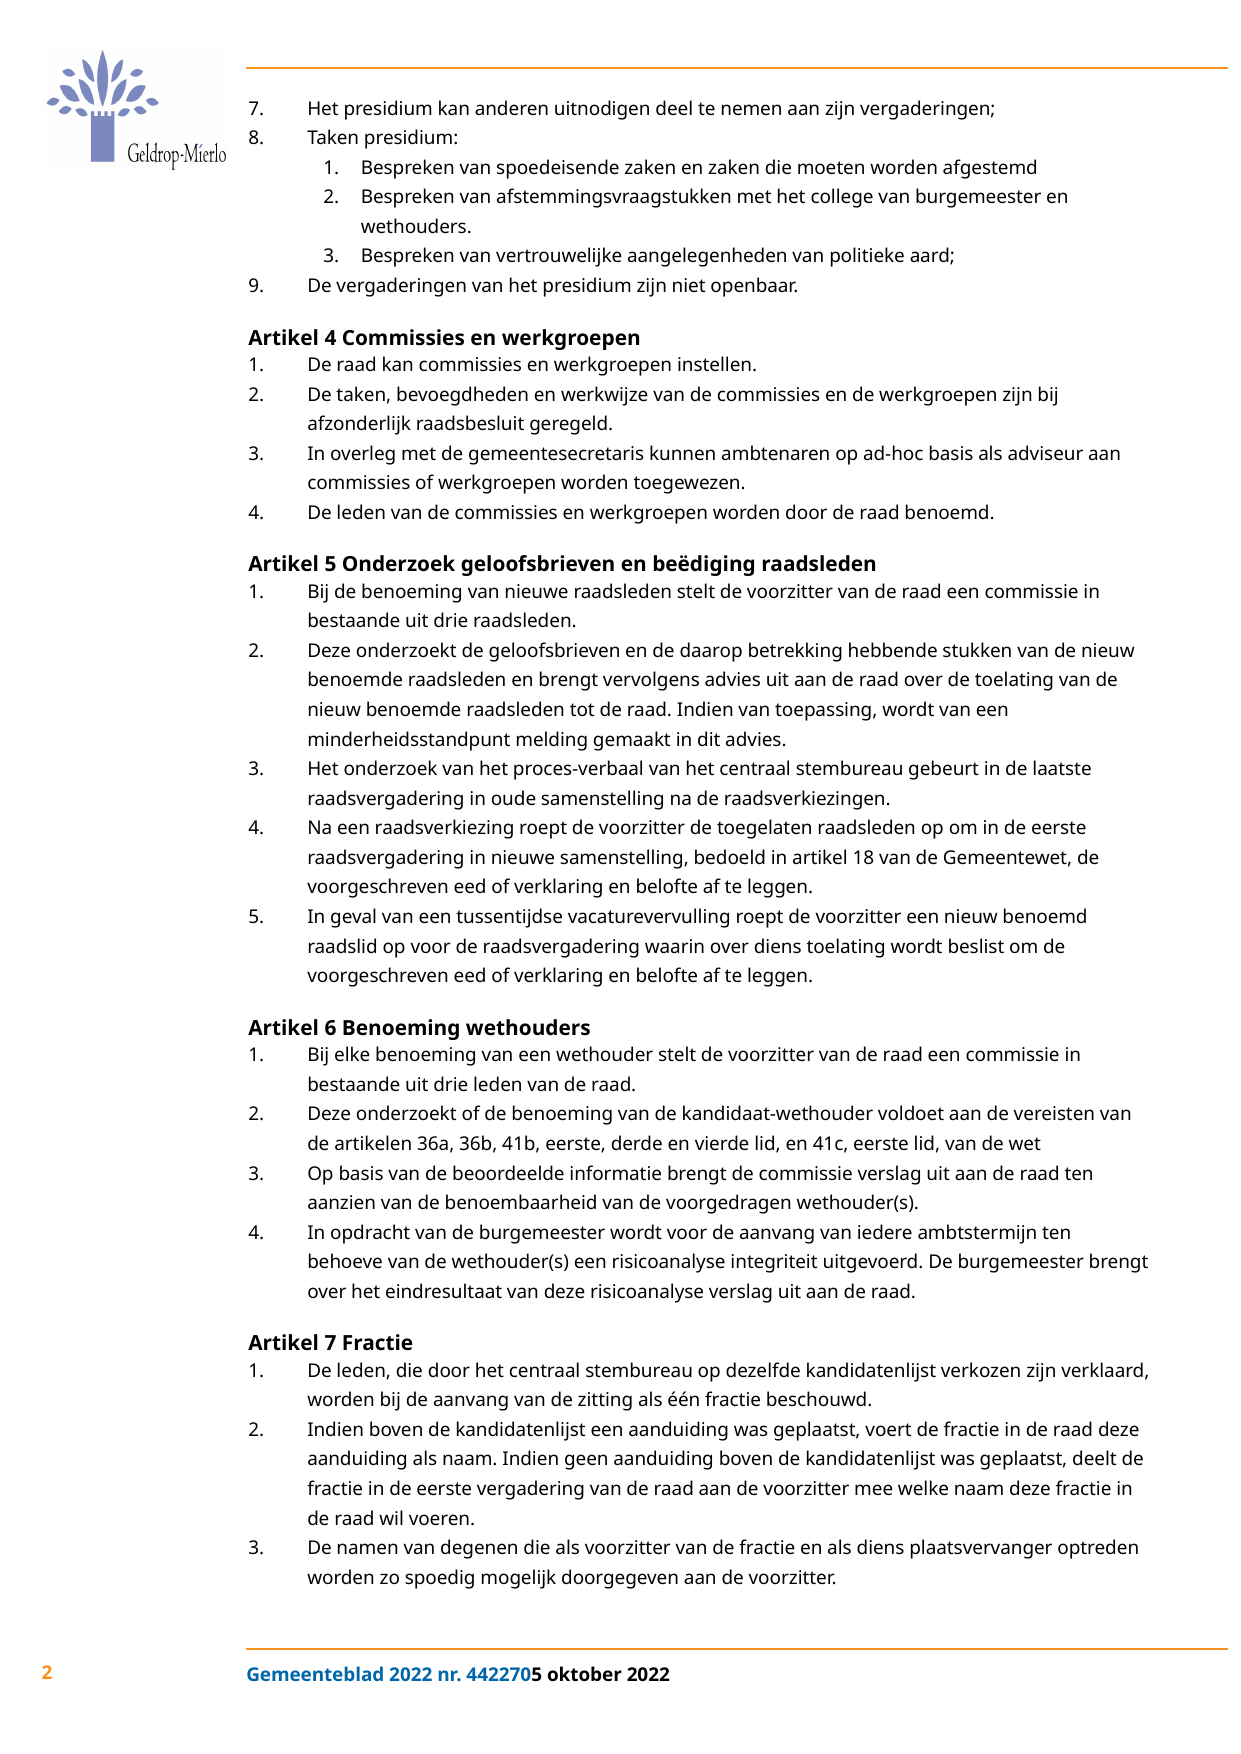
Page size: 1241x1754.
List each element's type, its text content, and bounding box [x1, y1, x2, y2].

list Het presidium kan anderen uitnodigen deel te nemen aan zijn vergaderingen; [248, 95, 1152, 121]
list Op basis van de beoordeelde informatie brengt de commissie verslag uit aan de raad ten aanzien van de benoembaarheid van de voorgedragen wethouder(s). [248, 1160, 1152, 1215]
list Deze onderzoekt of de benoeming van de kandidaat-wethouder voldoet aan de vereisten van de artikelen 36a, 36b, 41b, eerste, derde en vierde lid, en 41c, eerste lid, van de wet [248, 1101, 1152, 1156]
list De taken, bevoegdheden en werkwijze van de commissies en de werkgroepen zijn bij afzonderlijk raadsbesluit geregeld. [248, 381, 1152, 436]
list In geval van een tussentijdse vacaturevervulling roept de voorzitter een nieuw benoemd raadslid op voor de raadsvergadering waarin over diens toelating wordt beslist om de voorgeschreven eed of verklaring en belofte af te leggen. [248, 903, 1152, 988]
list De raad kan commissies en werkgroepen instellen. [248, 351, 1152, 377]
list Na een raadsverkiezing roept de voorzitter de toegelaten raadsleden op om in de eerste raadsvergadering in nieuwe samenstelling, bedoeld in artikel 18 van de Gemeentewet, de voorgeschreven eed of verklaring en belofte af te leggen. [248, 814, 1152, 899]
list De namen van degenen die als voorzitter van de fractie en als diens plaatsvervanger optreden worden zo spoedig mogelijk doorgegeven aan de voorzitter. [248, 1534, 1152, 1590]
list Bij de benoeming van nieuwe raadsleden stelt de voorzitter van de raad een commissie in bestaande uit drie raadsleden. [248, 578, 1152, 633]
text Artikel 5 Onderzoek geloofsbrieven en beëdiging raadsleden [248, 549, 1152, 578]
text Artikel 6 Benoeming wethouders [248, 1013, 1152, 1041]
picture [41, 47, 231, 172]
list Bespreken van afstemmingsvraagstukken met het college van burgemeester en wethouders. [323, 183, 1152, 239]
list Bespreken van vertrouwelijke aangelegenheden van politieke aard; [323, 243, 1152, 268]
list Het onderzoek van het proces-verbaal van het centraal stembureau gebeurt in de laatste raadsvergadering in oude samenstelling na de raadsverkiezingen. [248, 755, 1152, 811]
list Deze onderzoekt de geloofsbrieven en de daarop betrekking hebbende stukken van de nieuw benoemde raadsleden en brengt vervolgens advies uit aan de raad over de toelating van de nieuw benoemde raadsleden tot de raad. Indien van toepassing, wordt van een minderheidsstandpunt melding gemaakt in dit advies. [248, 637, 1152, 752]
list De leden van de commissies en werkgroepen worden door de raad benoemd. [248, 499, 1152, 525]
list In opdracht van de burgemeester wordt voor de aanvang van iedere ambtstermijn ten behoeve van de wethouder(s) een risicoanalyse integriteit uitgevoerd. De burgemeester brengt over het eindresultaat van deze risicoanalyse verslag uit aan de raad. [248, 1219, 1152, 1304]
list Bespreken van spoedeisende zaken en zaken die moeten worden afgestemd [323, 154, 1152, 180]
list Bij elke benoeming van een wethouder stelt de voorzitter van de raad een commissie in bestaande uit drie leden van de raad. [248, 1041, 1152, 1097]
list Taken presidium: [248, 124, 1152, 150]
text Artikel 7 Fractie [248, 1328, 1152, 1357]
list De vergaderingen van het presidium zijn niet openbaar. [248, 272, 1152, 298]
list De leden, die door het centraal stembureau op dezelfde kandidatenlijst verkozen zijn verklaard, worden bij de aanvang van de zitting als één fractie beschouwd. [248, 1357, 1152, 1412]
list Indien boven de kandidatenlijst een aanduiding was geplaatst, voert de fractie in de raad deze aanduiding als naam. Indien geen aanduiding boven de kandidatenlijst was geplaatst, deelt de fractie in de eerste vergadering van de raad aan de voorzitter mee welke naam deze fractie in de raad wil voeren. [248, 1416, 1152, 1531]
text Artikel 4 Commissies en werkgroepen [248, 323, 1152, 351]
list In overleg met de gemeentesecretaris kunnen ambtenaren op ad-hoc basis als adviseur aan commissies of werkgroepen worden toegewezen. [248, 440, 1152, 495]
